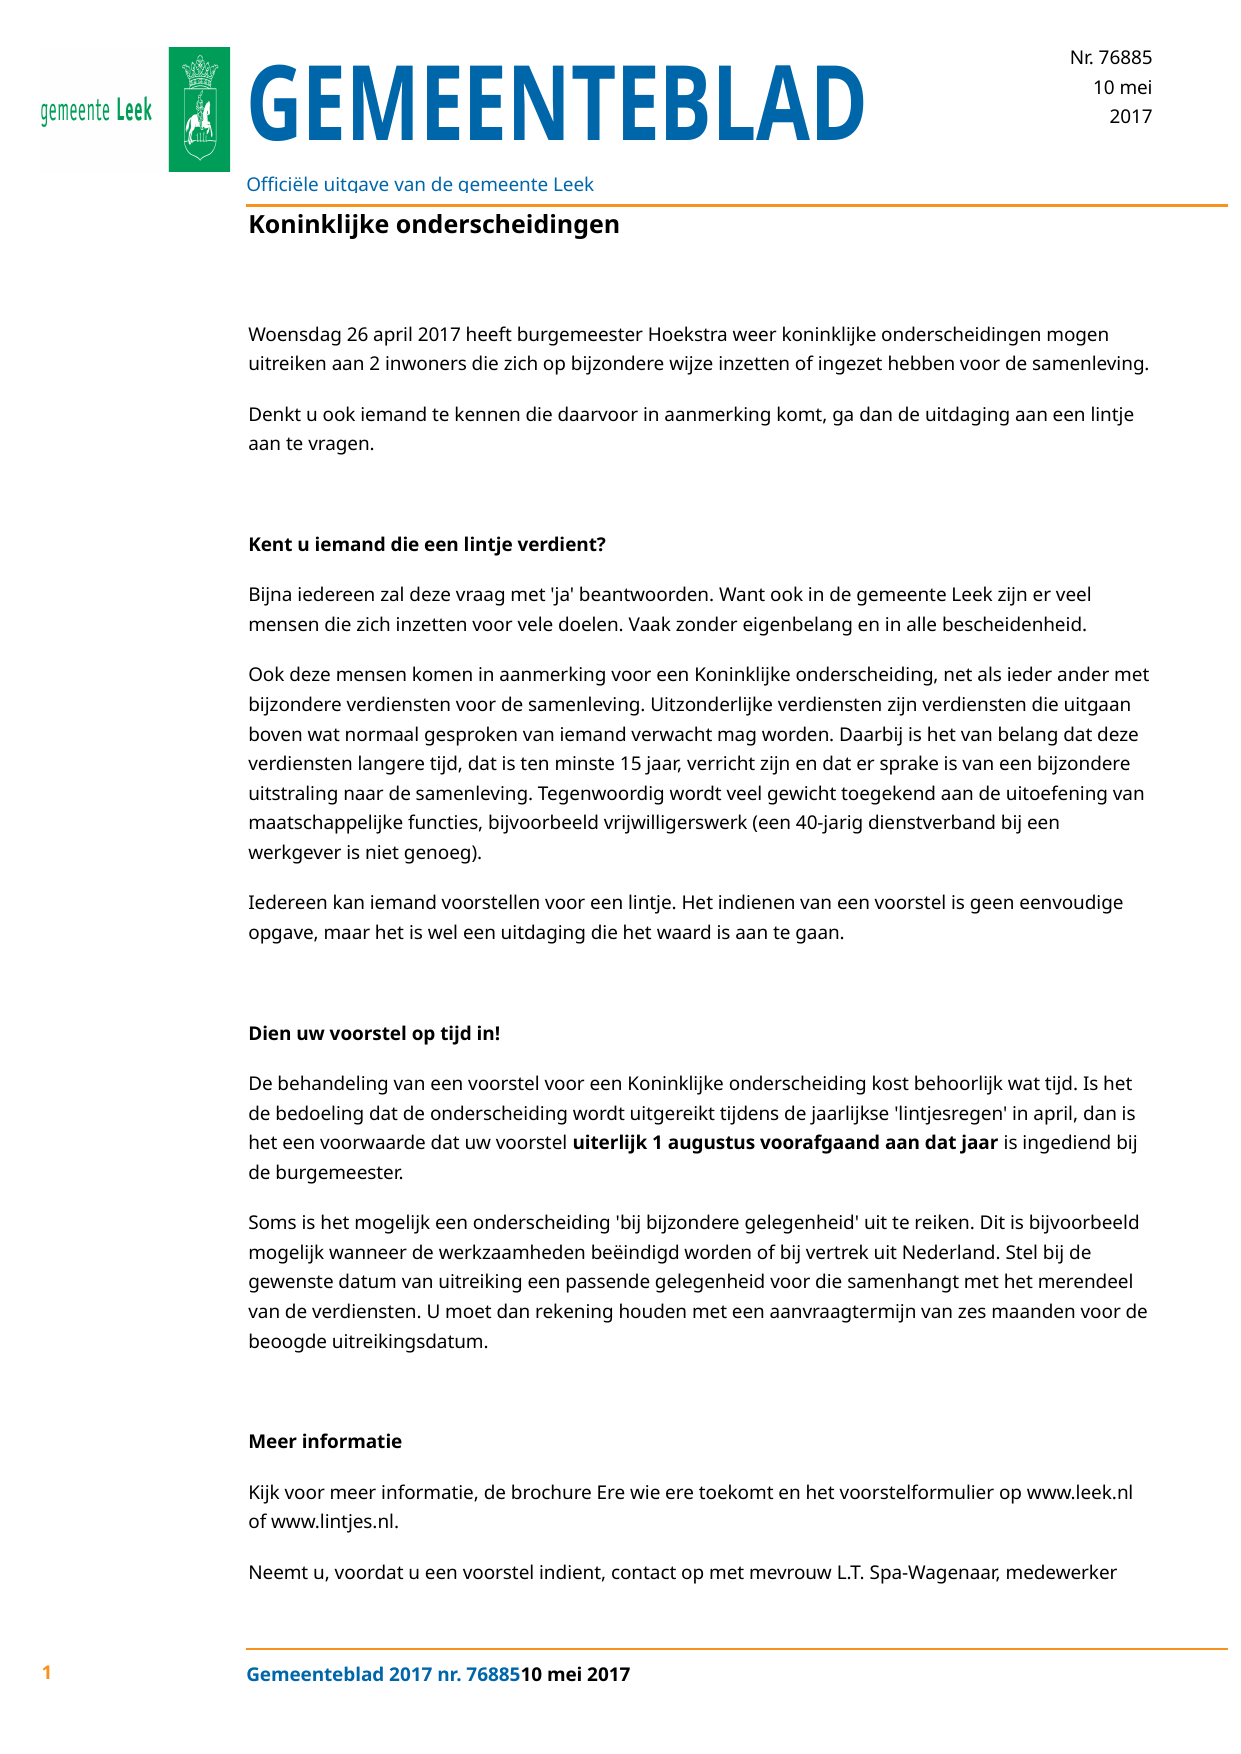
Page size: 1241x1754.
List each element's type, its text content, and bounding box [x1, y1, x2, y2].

text Bijna iedereen zal deze vraag met 'ja' beantwoorden. Want ook in de gemeente Leek zijn er veel mensen die zich inzetten voor vele doelen. Vaak zonder eigenbelang en in alle bescheidenheid. [248, 582, 1152, 637]
text Neemt u, voordat u een voorstel indient, contact op met mevrouw L.T. Spa-Wagenaar, medewerker [248, 1559, 1152, 1585]
text Denkt u ook iemand te kennen die daarvoor in aanmerking komt, ga dan de uitdaging aan een lintje aan te vragen. [248, 401, 1152, 456]
text Koninklijke onderscheidingen [248, 207, 1152, 241]
text Woensdag 26 april 2017 heeft burgemeester Hoekstra weer koninklijke onderscheidingen mogen uitreiken aan 2 inwoners die zich op bijzondere wijze inzetten of ingezet hebben voor de samenleving. [248, 321, 1152, 376]
text Dien uw voorstel op tijd in! [248, 1020, 1152, 1046]
text Kent u iemand die een lintje verdient? [248, 531, 1152, 557]
text De behandeling van een voorstel voor een Koninklijke onderscheiding kost behoorlijk wat tijd. Is het de bedoeling dat de onderscheiding wordt uitgereikt tijdens de jaarlijkse 'lintjesregen' in april, dan is het een voorwaarde dat uw voorstel uiterlijk 1 augustus voorafgaand aan dat jaar is ingediend bij de burgemeester. [248, 1070, 1152, 1185]
text Soms is het mogelijk een onderscheiding 'bij bijzondere gelegenheid' uit te reiken. Dit is bijvoorbeeld mogelijk wanneer de werkzaamheden beëindigd worden of bij vertrek uit Nederland. Stel bij de gewenste datum van uitreiking een passende gelegenheid voor die samenhangt met het merendeel van de verdiensten. U moet dan rekening houden met een aanvraagtermijn van zes maanden voor de beoogde uitreikingsdatum. [248, 1209, 1152, 1353]
text Kijk voor meer informatie, de brochure Ere wie ere toekomt en het voorstelformulier op www.leek.nl of www.lintjes.nl. [248, 1479, 1152, 1534]
text Meer informatie [248, 1429, 1152, 1454]
text Ook deze mensen komen in aanmerking voor een Koninklijke onderscheiding, net als ieder ander met bijzondere verdiensten voor de samenleving. Uitzonderlijke verdiensten zijn verdiensten die uitgaan boven wat normaal gesproken van iemand verwacht mag worden. Daarbij is het van belang dat deze verdiensten langere tijd, dat is ten minste 15 jaar, verricht zijn en dat er sprake is van een bijzondere uitstraling naar de samenleving. Tegenwoordig wordt veel gewicht toegekend aan de uitoefening van maatschappelijke functies, bijvoorbeeld vrijwilligerswerk (een 40-jarig dienstverband bij een werkgever is niet genoeg). [248, 662, 1152, 865]
picture [41, 47, 231, 172]
text Iedereen kan iemand voorstellen voor een lintje. Het indienen van een voorstel is geen eenvoudige opgave, maar het is wel een uitdaging die het waard is aan te gaan. [248, 889, 1152, 945]
